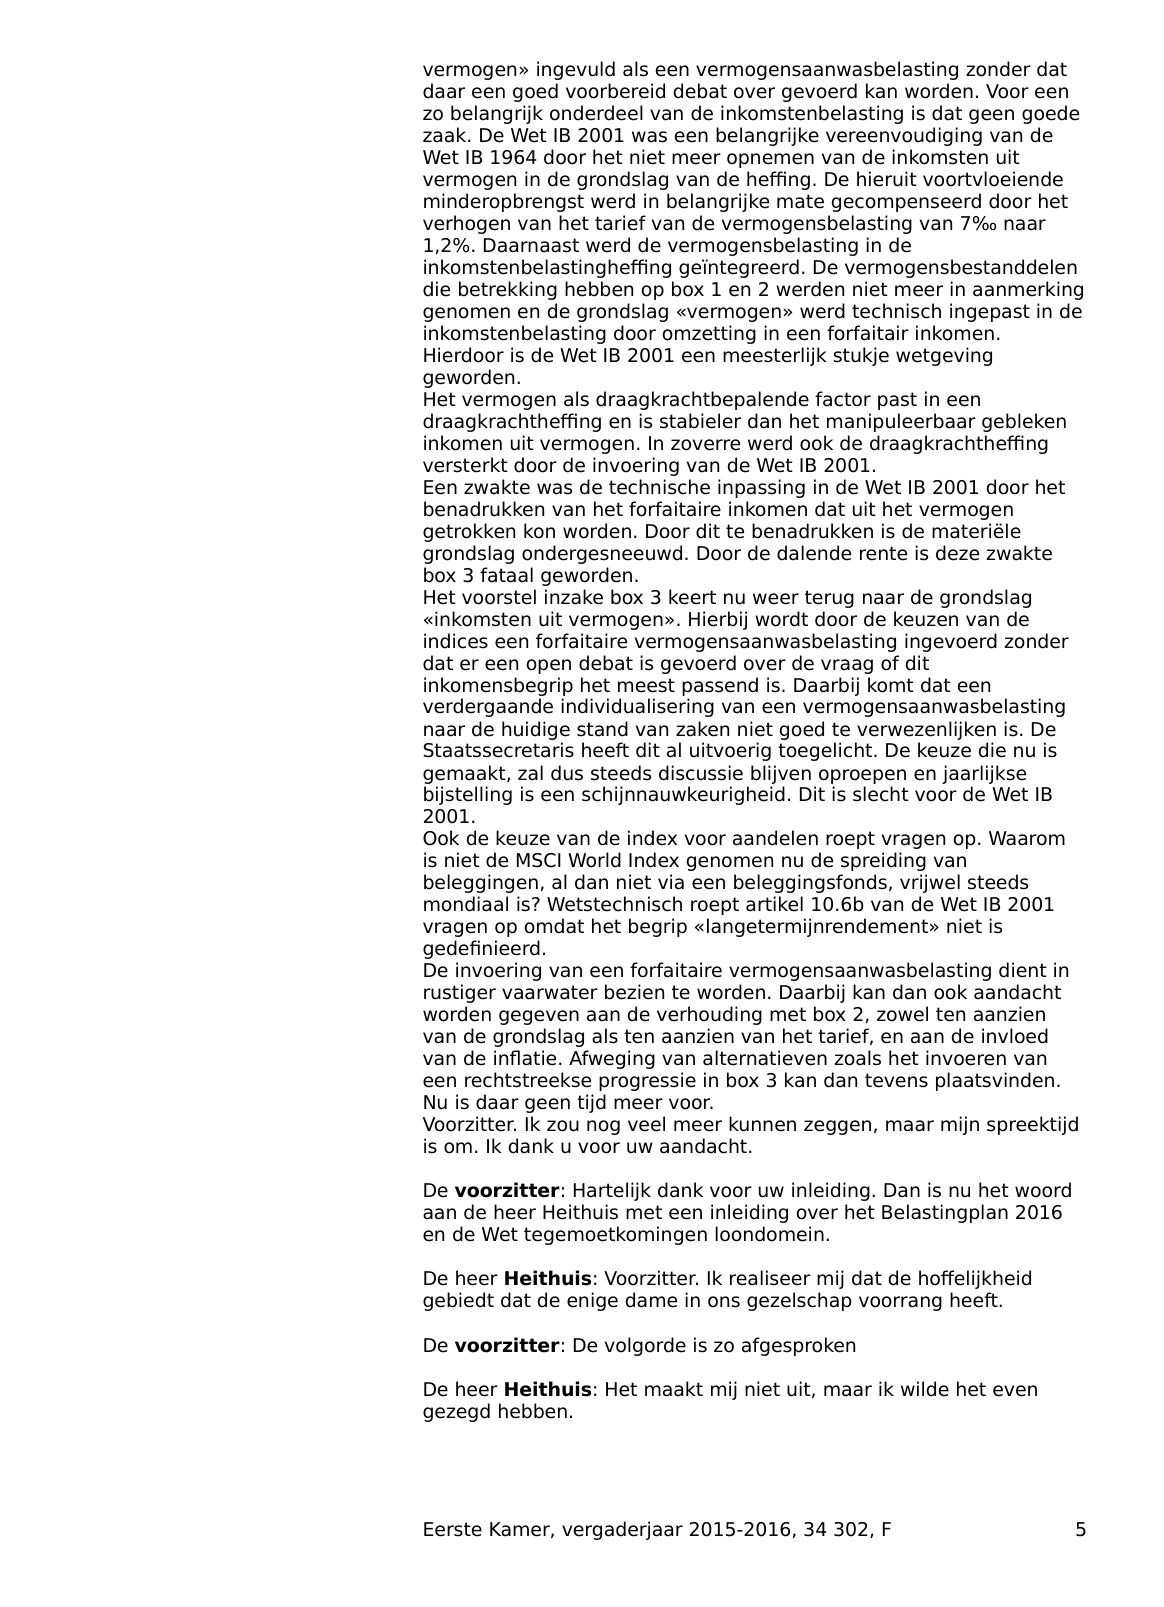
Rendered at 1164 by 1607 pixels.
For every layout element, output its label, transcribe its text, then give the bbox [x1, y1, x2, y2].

text De voorzitter: De volgorde is zo afgesproken [422, 1334, 1087, 1356]
text Het voorstel inzake box 3 keert nu weer terug naar de grondslag «inkomsten uit vermogen». Hierbij wordt door de keuzen van de indices een forfaitaire vermogensaanwasbelasting ingevoerd zonder dat er een open debat is gevoerd over de vraag of dit inkomensbegrip het meest passend is. Daarbij komt dat een verdergaande individualisering van een vermogensaanwasbelasting naar de huidige stand van zaken niet goed te verwezenlijken is. De Staatssecretaris heeft dit al uitvoerig toegelicht. De keuze die nu is gemaakt, zal dus steeds discussie blijven oproepen en jaarlijkse bijstelling is een schijnnauwkeurigheid. Dit is slecht voor de Wet IB 2001. [422, 587, 1087, 828]
text Het vermogen als draagkrachtbepalende factor past in een draagkrachtheffing en is stabieler dan het manipuleerbaar gebleken inkomen uit vermogen. In zoverre werd ook de draagkrachtheffing versterkt door de invoering van de Wet IB 2001. [422, 389, 1087, 477]
text De invoering van een forfaitaire vermogensaanwasbelasting dient in rustiger vaarwater bezien te worden. Daarbij kan dan ook aandacht worden gegeven aan de verhouding met box 2, zowel ten aanzien van de grondslag als ten aanzien van het tarief, en aan de invloed van de inflatie. Afweging van alternatieven zoals het invoeren van een rechtstreekse progressie in box 3 kan dan tevens plaatsvinden. Nu is daar geen tijd meer voor. [422, 960, 1087, 1114]
text vermogen» ingevuld als een vermogensaanwasbelasting zonder dat daar een goed voorbereid debat over gevoerd kan worden. Voor een zo belangrijk onderdeel van de inkomstenbelasting is dat geen goede zaak. De Wet IB 2001 was een belangrijke vereenvoudiging van de Wet IB 1964 door het niet meer opnemen van de inkomsten uit vermogen in de grondslag van de heffing. De hieruit voortvloeiende minderopbrengst werd in belangrijke mate gecompenseerd door het verhogen van het tarief van de vermogensbelasting van 7‰ naar 1,2%. Daarnaast werd de vermogensbelasting in de inkomstenbelastingheffing geïntegreerd. De vermogensbestanddelen die betrekking hebben op box 1 en 2 werden niet meer in aanmerking genomen en de grondslag «vermogen» werd technisch ingepast in de inkomstenbelasting door omzetting in een forfaitair inkomen. Hierdoor is de Wet IB 2001 een meesterlijk stukje wetgeving geworden. [422, 59, 1087, 389]
text De voorzitter: Hartelijk dank voor uw inleiding. Dan is nu het woord aan de heer Heithuis met een inleiding over het Belastingplan 2016 en de Wet tegemoetkomingen loondomein. [422, 1180, 1087, 1246]
text Een zwakte was de technische inpassing in de Wet IB 2001 door het benadrukken van het forfaitaire inkomen dat uit het vermogen getrokken kon worden. Door dit te benadrukken is de materiële grondslag ondergesneeuwd. Door de dalende rente is deze zwakte box 3 fataal geworden. [422, 477, 1087, 587]
text Ook de keuze van de index voor aandelen roept vragen op. Waarom is niet de MSCI World Index genomen nu de spreiding van beleggingen, al dan niet via een beleggingsfonds, vrijwel steeds mondiaal is? Wetstechnisch roept artikel 10.6b van de Wet IB 2001 vragen op omdat het begrip «langetermijnrendement» niet is gedefinieerd. [422, 828, 1087, 960]
text De heer Heithuis: Het maakt mij niet uit, maar ik wilde het even gezegd hebben. [422, 1379, 1087, 1423]
text Voorzitter. Ik zou nog veel meer kunnen zeggen, maar mijn spreektijd is om. Ik dank u voor uw aandacht. [422, 1114, 1087, 1158]
text De heer Heithuis: Voorzitter. Ik realiseer mij dat de hoffelijkheid gebiedt dat de enige dame in ons gezelschap voorrang heeft. [422, 1268, 1087, 1312]
